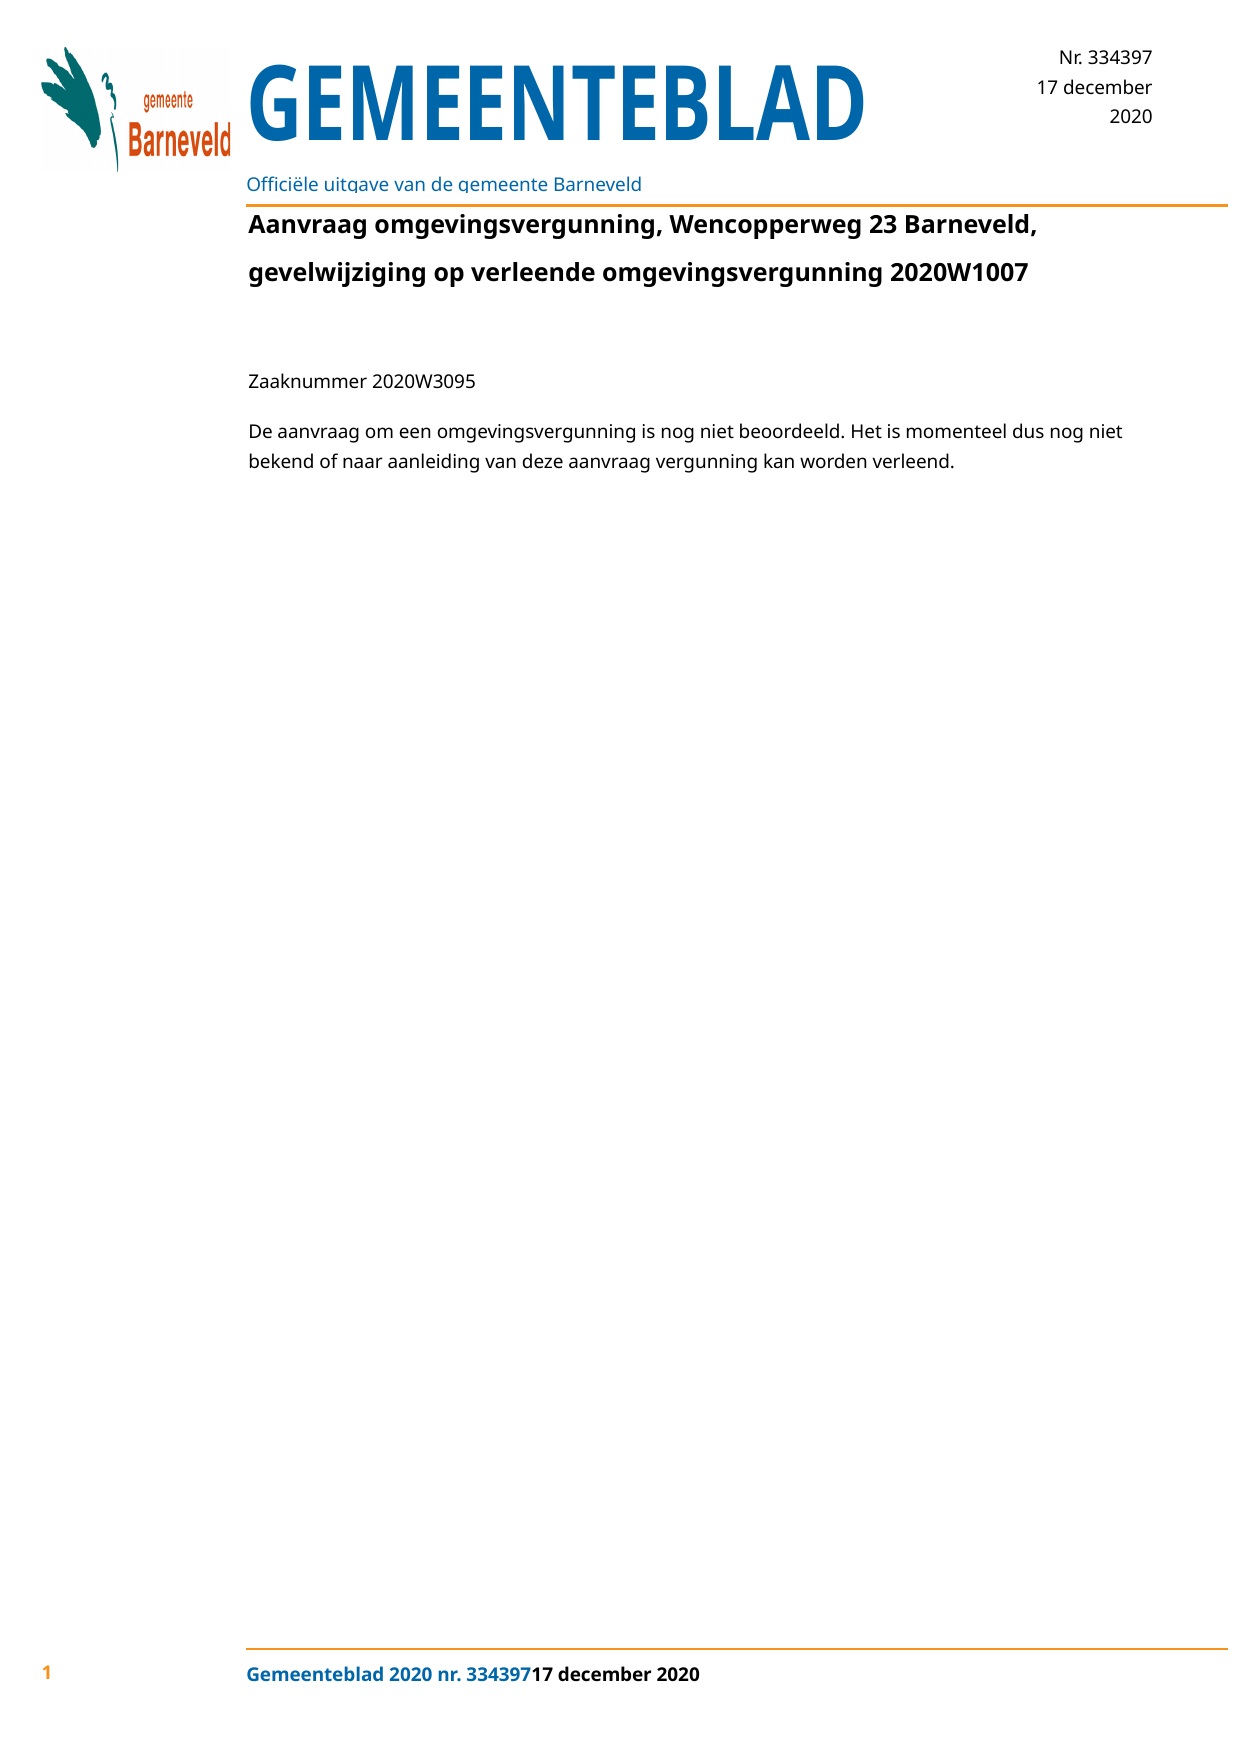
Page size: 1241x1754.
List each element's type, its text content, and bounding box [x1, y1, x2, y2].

text Zaaknummer 2020W3095 [248, 368, 1152, 394]
picture [41, 47, 231, 172]
text Aanvraag omgevingsvergunning, Wencopperweg 23 Barneveld, gevelwijziging op verleende omgevingsvergunning 2020W1007 [248, 207, 1152, 288]
text De aanvraag om een omgevingsvergunning is nog niet beoordeeld. Het is momenteel dus nog niet bekend of naar aanleiding van deze aanvraag vergunning kan worden verleend. [248, 419, 1152, 474]
